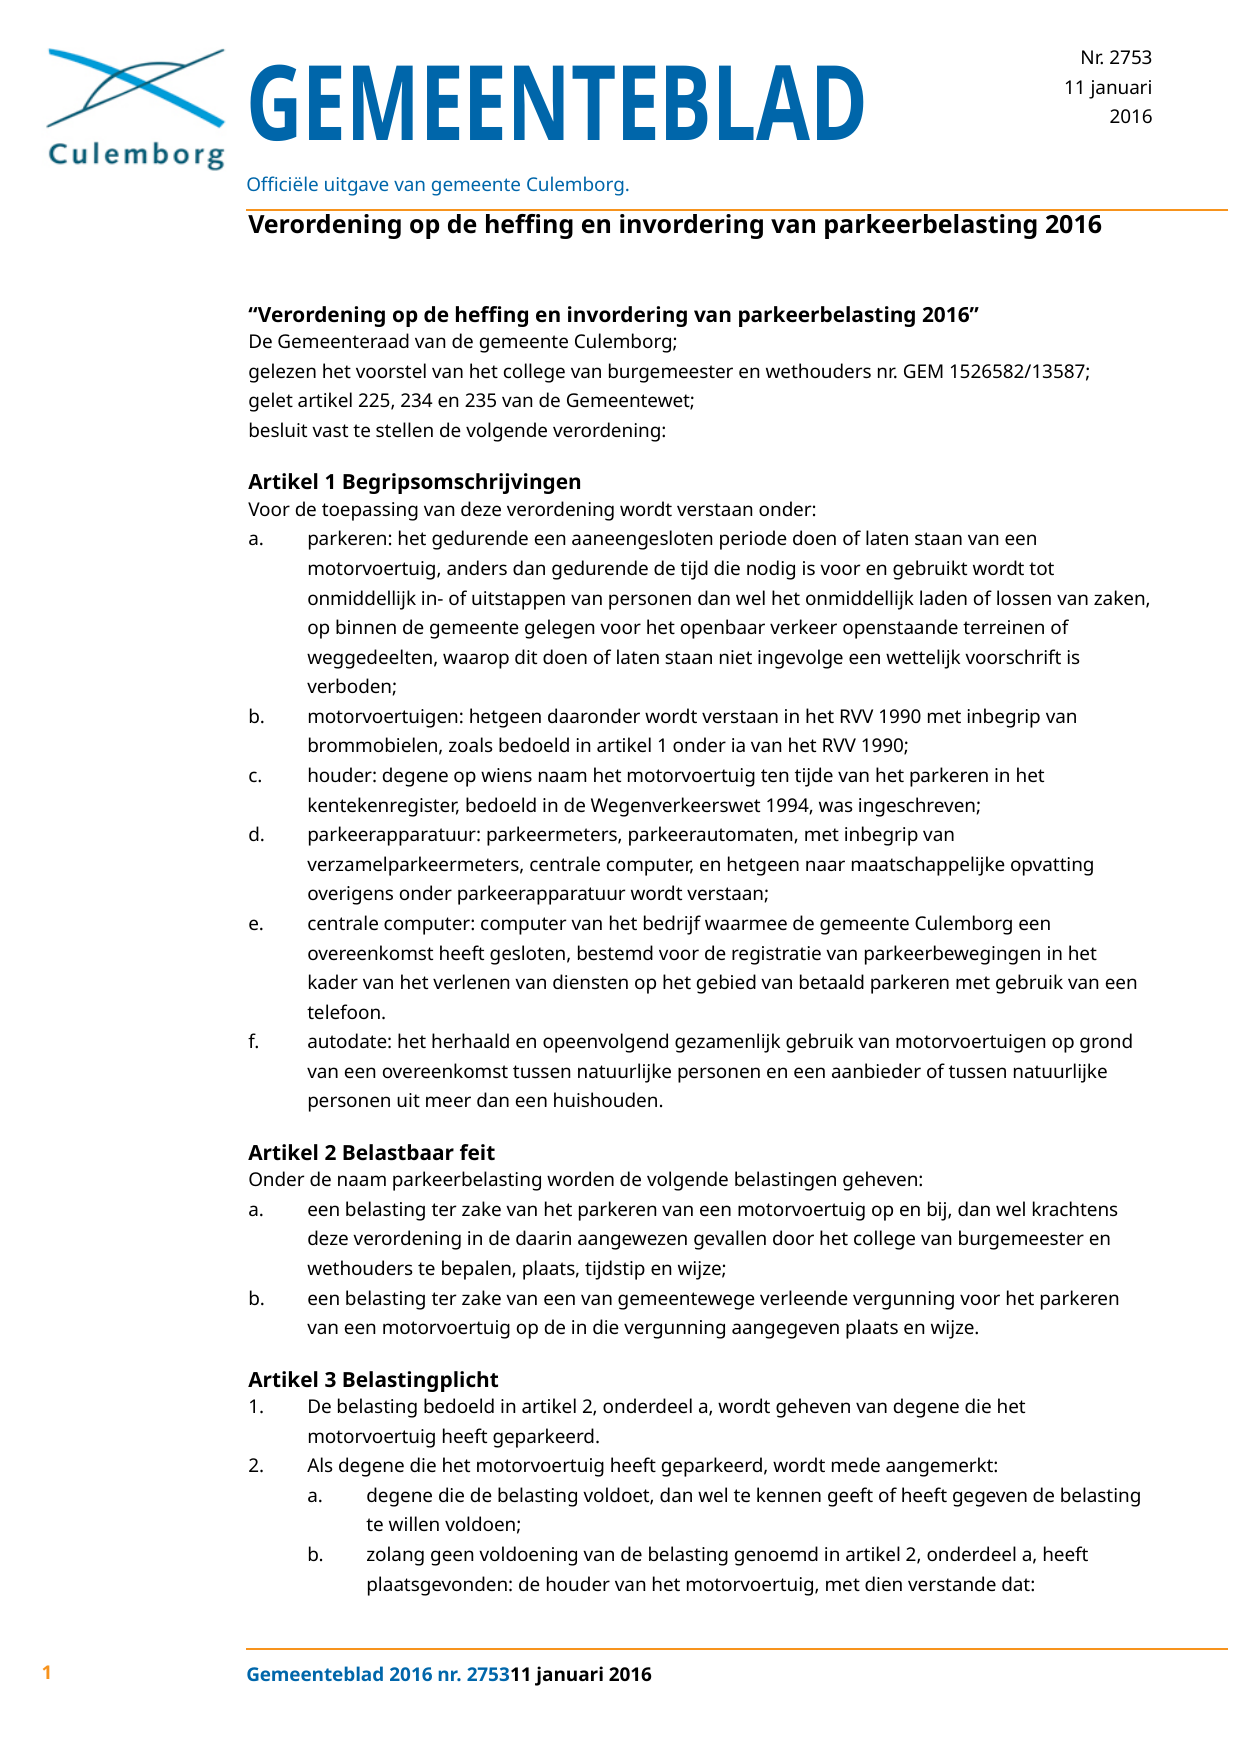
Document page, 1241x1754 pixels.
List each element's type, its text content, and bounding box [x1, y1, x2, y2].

text Verordening op de heffing en invordering van parkeerbelasting 2016 [248, 211, 1152, 241]
list motorvoertuigen: hetgeen daaronder wordt verstaan in het RVV 1990 met inbegrip van brommobielen, zoals bedoeld in artikel 1 onder ia van het RVV 1990; [248, 703, 1152, 758]
text De Gemeenteraad van de gemeente Culemborg; [248, 328, 1152, 354]
text Voor de toepassing van deze verordening wordt verstaan onder: [248, 496, 1152, 522]
text Artikel 1 Begripsomschrijvingen [248, 467, 1152, 496]
text Artikel 2 Belastbaar feit [248, 1138, 1152, 1166]
text “Verordening op de heffing en invordering van parkeerbelasting 2016” [248, 300, 1152, 328]
text gelet artikel 225, 234 en 235 van de Gemeentewet; [248, 387, 1152, 413]
list parkeerapparatuur: parkeermeters, parkeerautomaten, met inbegrip van verzamelparkeermeters, centrale computer, en hetgeen naar maatschappelijke opvatting overigens onder parkeerapparatuur wordt verstaan; [248, 821, 1152, 906]
list een belasting ter zake van het parkeren van een motorvoertuig op en bij, dan wel krachtens deze verordening in de daarin aangewezen gevallen door het college van burgemeester en wethouders te bepalen, plaats, tijdstip en wijze; [248, 1196, 1152, 1281]
list parkeren: het gedurende een aaneengesloten periode doen of laten staan van een motorvoertuig, anders dan gedurende de tijd die nodig is voor en gebruikt wordt tot onmiddellijk in- of uitstappen van personen dan wel het onmiddellijk laden of lossen van zaken, op binnen de gemeente gelegen voor het openbaar verkeer openstaande terreinen of weggedeelten, waarop dit doen of laten staan niet ingevolge een wettelijk voorschrift is verboden; [248, 526, 1152, 699]
text Onder de naam parkeerbelasting worden de volgende belastingen geheven: [248, 1166, 1152, 1192]
list centrale computer: computer van het bedrijf waarmee de gemeente Culemborg een overeenkomst heeft gesloten, bestemd voor de registratie van parkeerbewegingen in het kader van het verlenen van diensten op het gebied van betaald parkeren met gebruik van een telefoon. [248, 910, 1152, 1024]
picture [41, 47, 231, 172]
list zolang geen voldoening van de belasting genoemd in artikel 2, onderdeel a, heeft plaatsgevonden: de houder van het motorvoertuig, met dien verstande dat: [307, 1541, 1152, 1596]
list De belasting bedoeld in artikel 2, onderdeel a, wordt geheven van degene die het motorvoertuig heeft geparkeerd. [248, 1393, 1152, 1448]
list houder: degene op wiens naam het motorvoertuig ten tijde van het parkeren in het kentekenregister, bedoeld in de Wegenverkeerswet 1994, was ingeschreven; [248, 762, 1152, 817]
list degene die de belasting voldoet, dan wel te kennen geeft of heeft gegeven de belasting te willen voldoen; [307, 1482, 1152, 1537]
text besluit vast te stellen de volgende verordening: [248, 417, 1152, 443]
list autodate: het herhaald en opeenvolgend gezamenlijk gebruik van motorvoertuigen op grond van een overeenkomst tussen natuurlijke personen en een aanbieder of tussen natuurlijke personen uit meer dan een huishouden. [248, 1028, 1152, 1113]
text gelezen het voorstel van het college van burgemeester en wethouders nr. GEM 1526582/13587; [248, 358, 1152, 384]
text Artikel 3 Belastingplicht [248, 1365, 1152, 1393]
list een belasting ter zake van een van gemeentewege verleende vergunning voor het parkeren van een motorvoertuig op de in die vergunning aangegeven plaats en wijze. [248, 1285, 1152, 1340]
list Als degene die het motorvoertuig heeft geparkeerd, wordt mede aangemerkt: [248, 1452, 1152, 1478]
